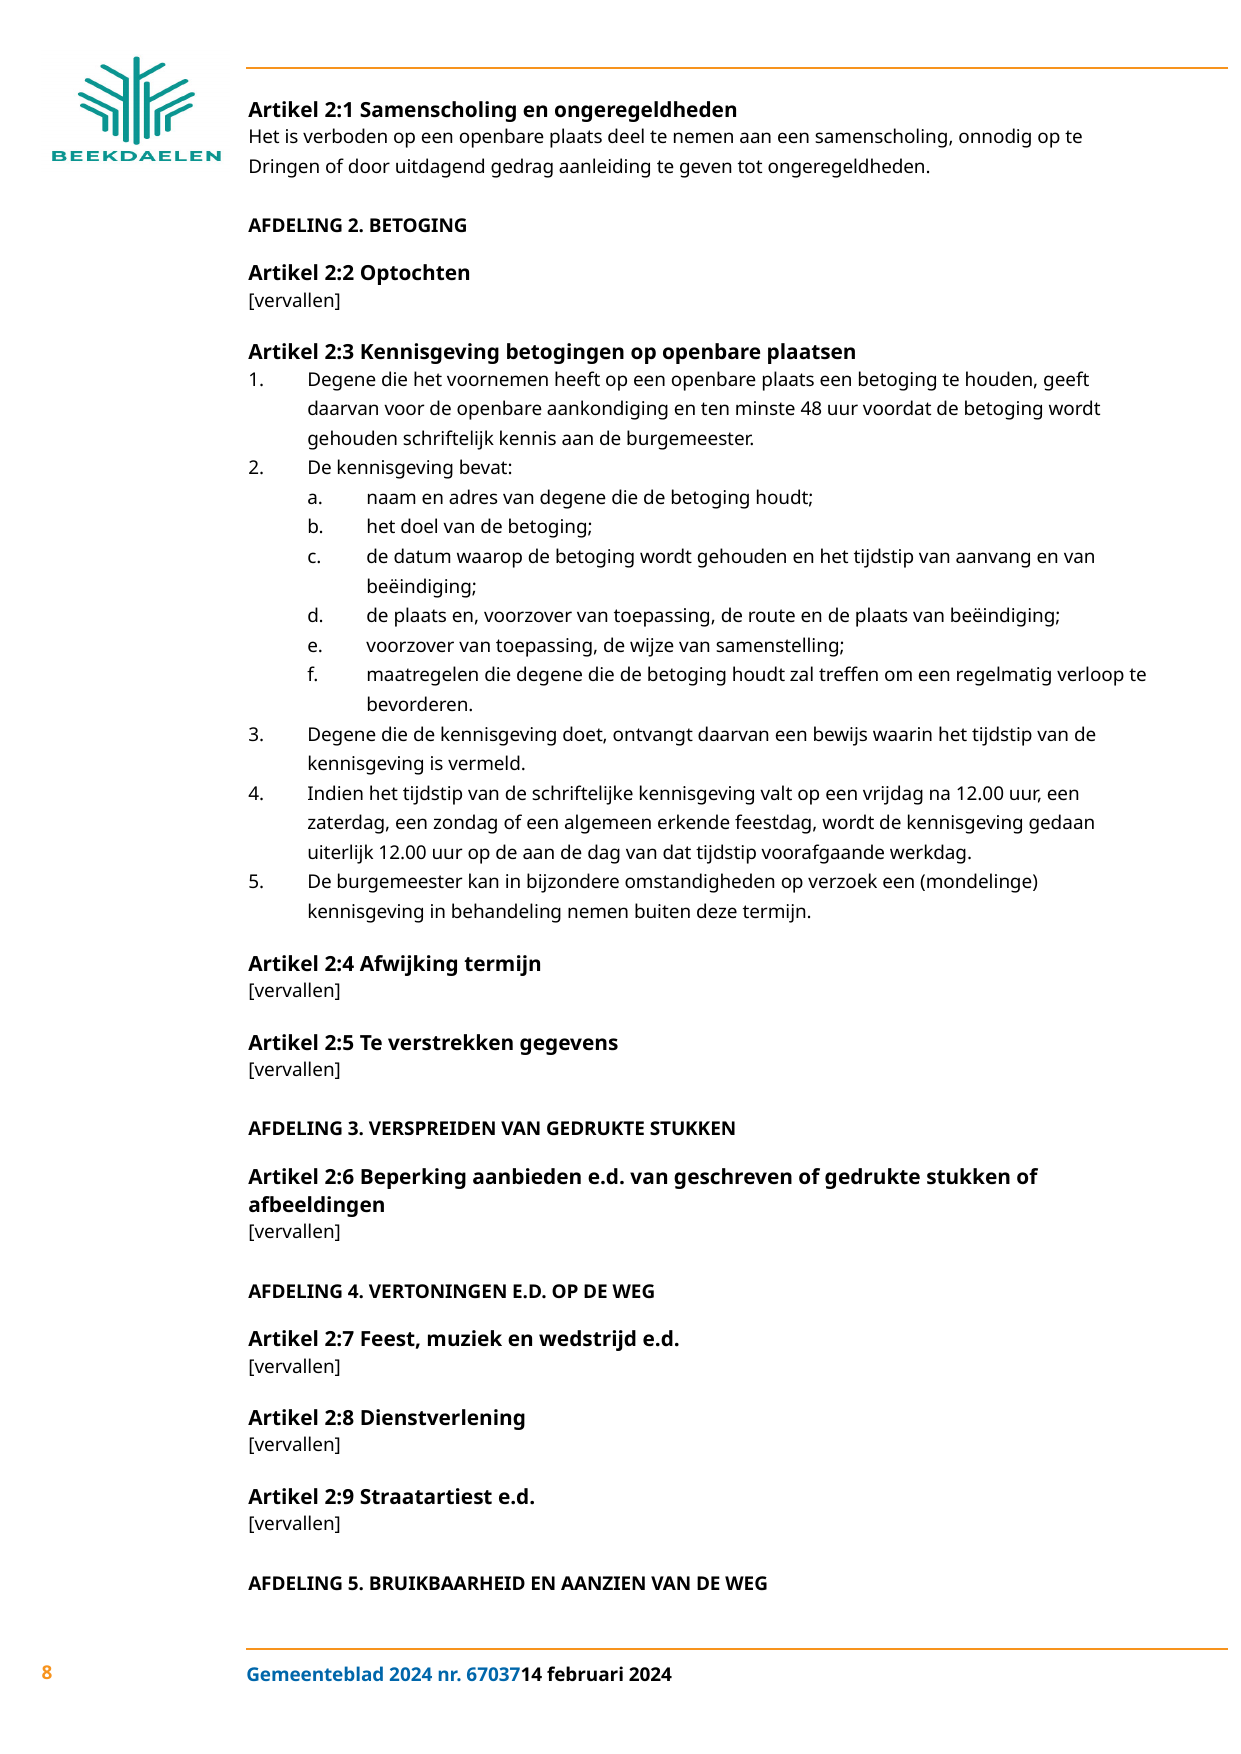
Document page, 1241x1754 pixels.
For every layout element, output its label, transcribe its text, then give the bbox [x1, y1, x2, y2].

text AFDELING 4. VERTONINGEN E.D. OP DE WEG [248, 1278, 1152, 1303]
text [vervallen] [248, 1056, 1152, 1082]
text Artikel 2:3 Kennisgeving betogingen op openbare plaatsen [248, 337, 1152, 366]
text Artikel 2:4 Afwijking termijn [248, 949, 1152, 977]
text Artikel 2:7 Feest, muziek en wedstrijd e.d. [248, 1324, 1152, 1353]
text AFDELING 5. BRUIKBAARHEID EN AANZIEN VAN DE WEG [248, 1570, 1152, 1595]
text [vervallen] [248, 1219, 1152, 1244]
list naam en adres van degene die de betoging houdt; [307, 484, 1152, 510]
text AFDELING 2. BETOGING [248, 212, 1152, 238]
list Degene die de kennisgeving doet, ontvangt daarvan een bewijs waarin het tijdstip van de kennisgeving is vermeld. [248, 721, 1152, 776]
list De kennisgeving bevat: [248, 454, 1152, 480]
list De burgemeester kan in bijzondere omstandigheden op verzoek een (mondelinge) kennisgeving in behandeling nemen buiten deze termijn. [248, 869, 1152, 924]
text Artikel 2:9 Straatartiest e.d. [248, 1482, 1152, 1511]
picture [41, 47, 231, 172]
text Artikel 2:8 Dienstverlening [248, 1403, 1152, 1432]
text Artikel 2:6 Beperking aanbieden e.d. van geschreven of gedrukte stukken of afbeeldingen [248, 1162, 1152, 1219]
text [vervallen] [248, 1511, 1152, 1536]
text Artikel 2:5 Te verstrekken gegevens [248, 1028, 1152, 1056]
list voorzover van toepassing, de wijze van samenstelling; [307, 632, 1152, 658]
list maatregelen die degene die de betoging houdt zal treffen om een regelmatig verloop te bevorderen. [307, 662, 1152, 717]
text Het is verboden op een openbare plaats deel te nemen aan een samenscholing, onnodig op te Dringen of door uitdagend gedrag aanleiding te geven tot ongeregeldheden. [248, 123, 1152, 178]
text [vervallen] [248, 1432, 1152, 1457]
list Indien het tijdstip van de schriftelijke kennisgeving valt op een vrijdag na 12.00 uur, een zaterdag, een zondag of een algemeen erkende feestdag, wordt de kennisgeving gedaan uiterlijk 12.00 uur op de aan de dag van dat tijdstip voorafgaande werkdag. [248, 780, 1152, 865]
list het doel van de betoging; [307, 514, 1152, 539]
text [vervallen] [248, 1353, 1152, 1378]
text Artikel 2:2 Optochten [248, 258, 1152, 287]
text [vervallen] [248, 977, 1152, 1003]
list de plaats en, voorzover van toepassing, de route en de plaats van beëindiging; [307, 602, 1152, 628]
text Artikel 2:1 Samenscholing en ongeregeldheden [248, 95, 1152, 123]
text AFDELING 3. VERSPREIDEN VAN GEDRUKTE STUKKEN [248, 1115, 1152, 1141]
list Degene die het voornemen heeft op een openbare plaats een betoging te houden, geeft daarvan voor de openbare aankondiging en ten minste 48 uur voordat de betoging wordt gehouden schriftelijk kennis aan de burgemeester. [248, 366, 1152, 451]
list de datum waarop de betoging wordt gehouden en het tijdstip van aanvang en van beëindiging; [307, 543, 1152, 599]
text [vervallen] [248, 287, 1152, 313]
